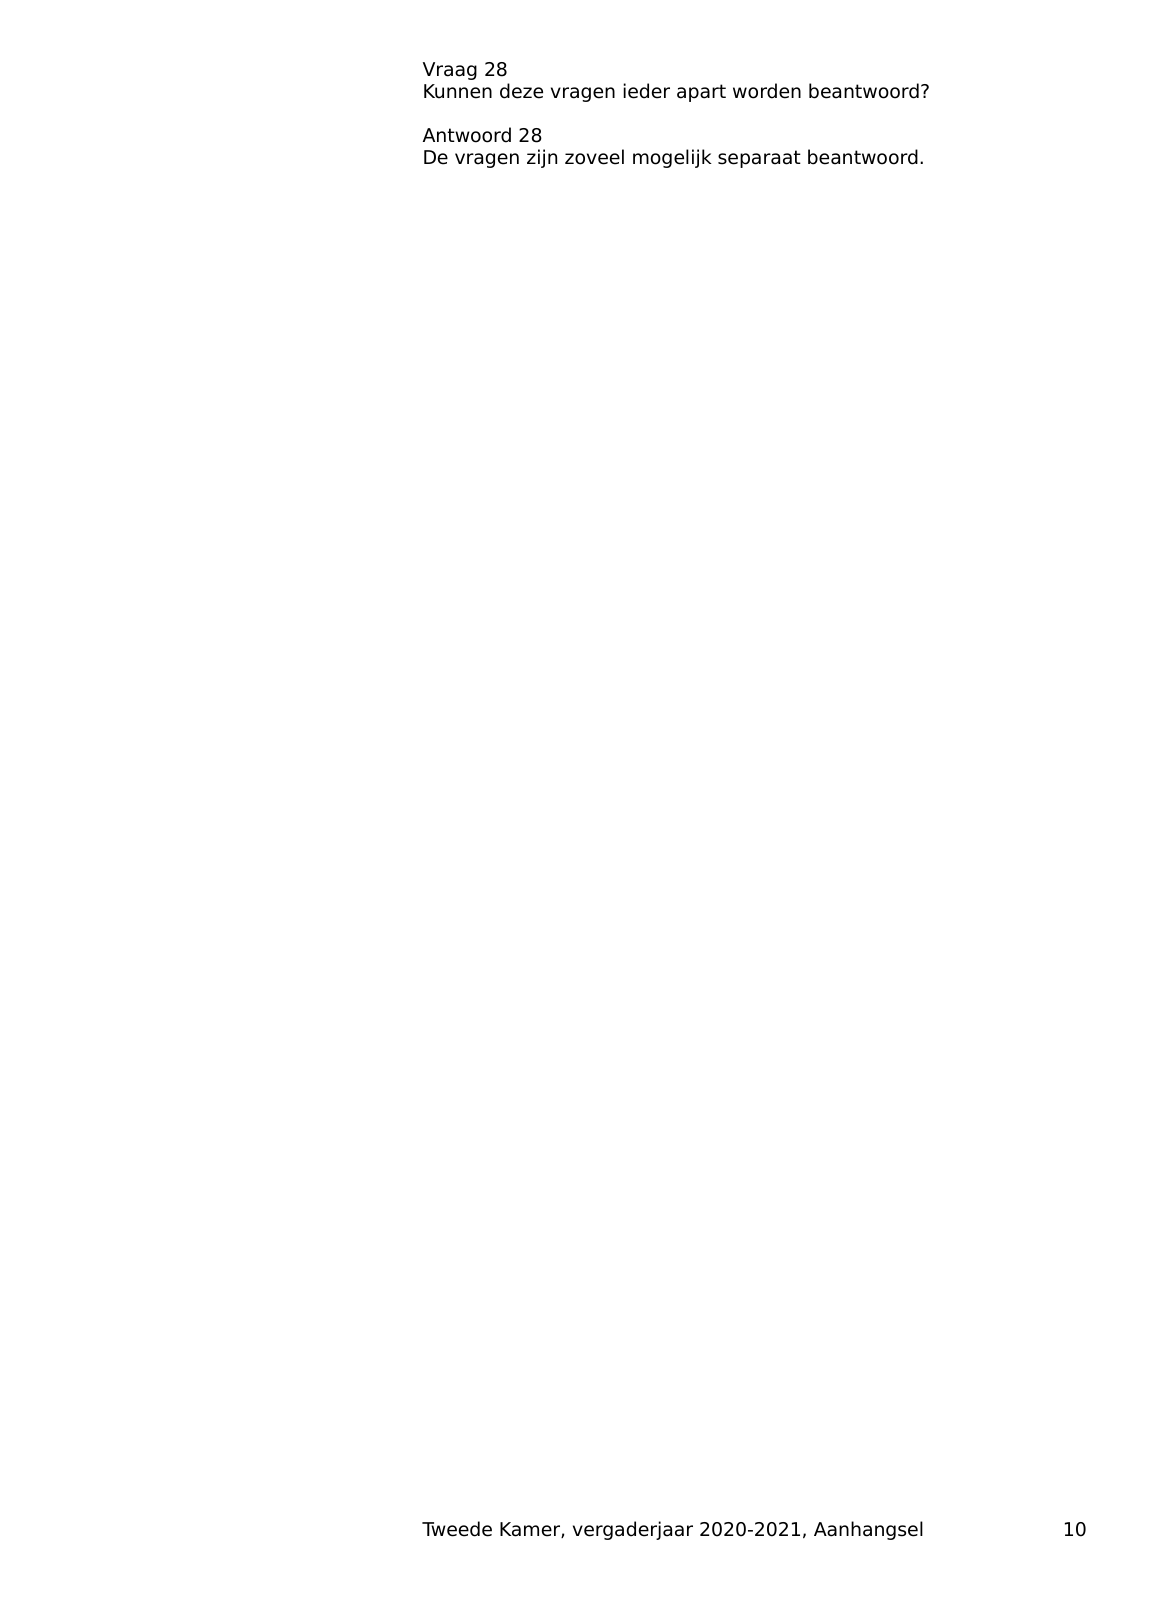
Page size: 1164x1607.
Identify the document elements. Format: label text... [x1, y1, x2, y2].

text Antwoord 28 [422, 125, 1087, 147]
text Kunnen deze vragen ieder apart worden beantwoord? [422, 81, 1087, 103]
text Vraag 28 [422, 59, 1087, 81]
text De vragen zijn zoveel mogelijk separaat beantwoord. [422, 147, 1087, 169]
